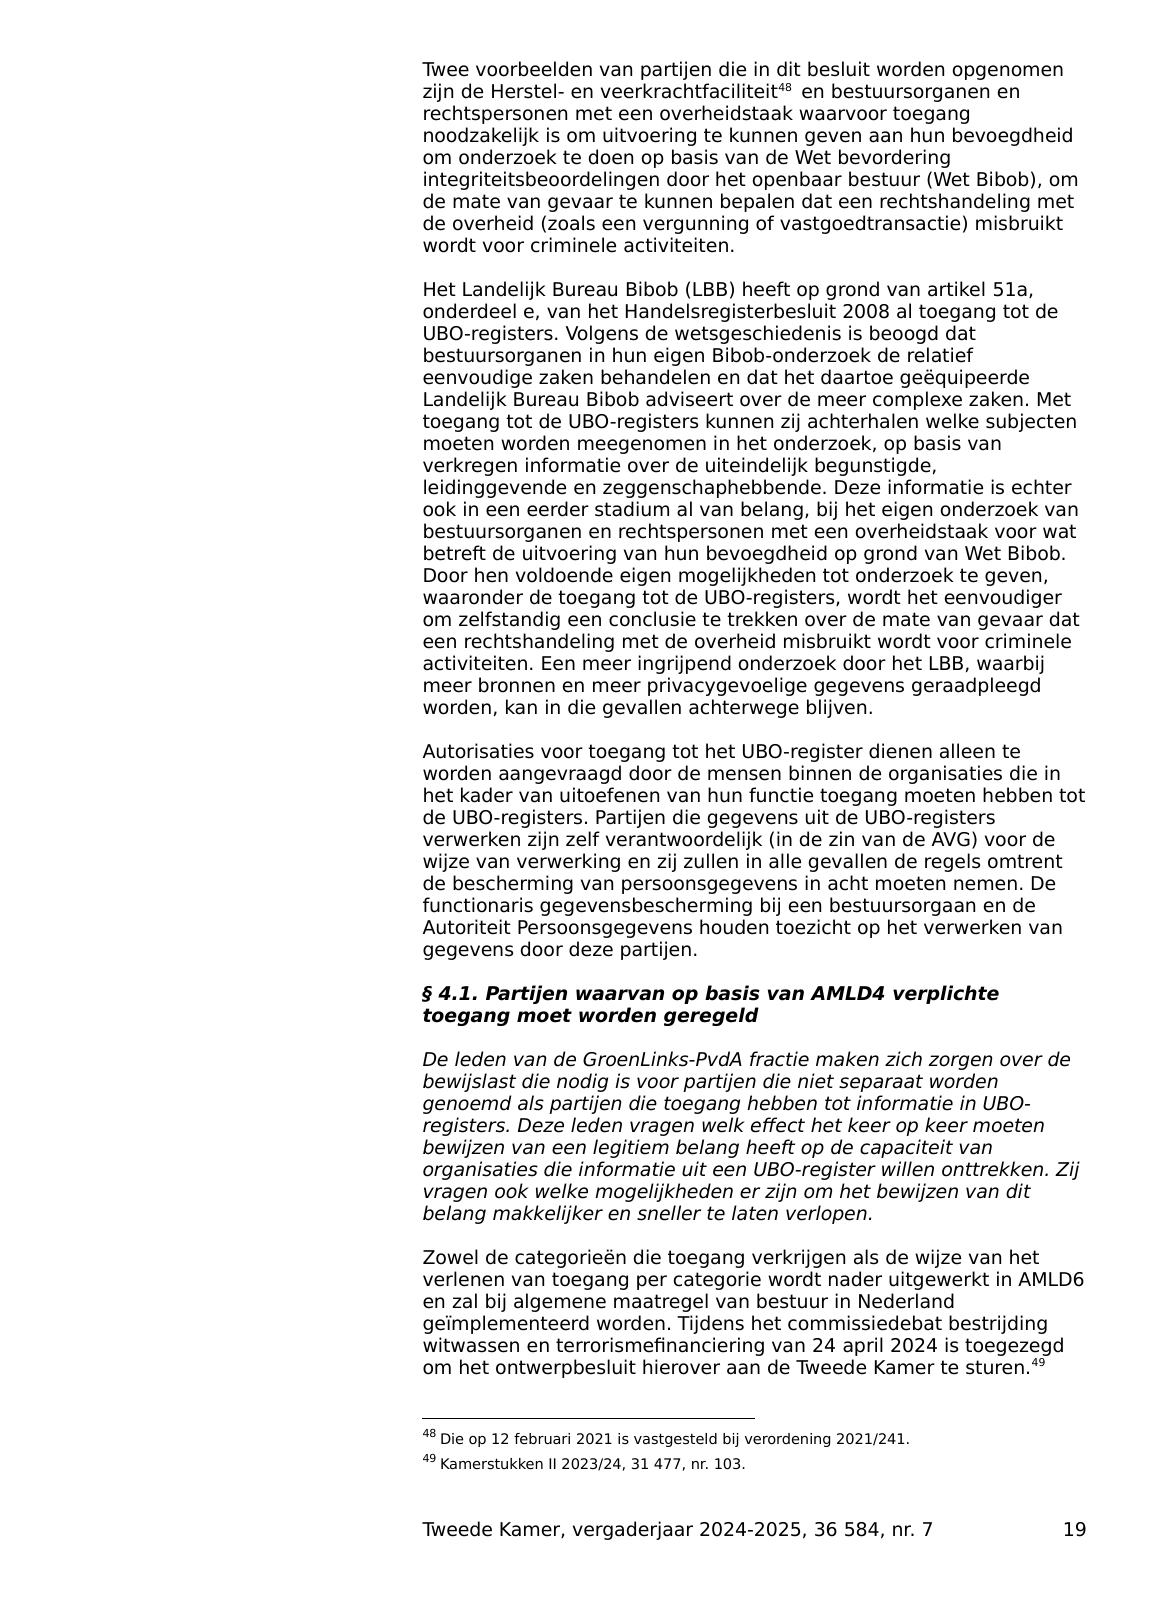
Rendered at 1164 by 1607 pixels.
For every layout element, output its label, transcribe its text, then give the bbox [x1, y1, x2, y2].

text De leden van de GroenLinks-PvdA fractie maken zich zorgen over de bewijslast die nodig is voor partijen die niet separaat worden genoemd als partijen die toegang hebben tot informatie in UBO-registers. Deze leden vragen welk effect het keer op keer moeten bewijzen van een legitiem belang heeft op de capaciteit van organisaties die informatie uit een UBO-register willen onttrekken. Zij vragen ook welke mogelijkheden er zijn om het bewijzen van dit belang makkelijker en sneller te laten verlopen. [422, 1049, 1087, 1225]
text Autorisaties voor toegang tot het UBO-register dienen alleen te worden aangevraagd door de mensen binnen de organisaties die in het kader van uitoefenen van hun functie toegang moeten hebben tot de UBO-registers. Partijen die gegevens uit de UBO-registers verwerken zijn zelf verantwoordelijk (in de zin van de AVG) voor de wijze van verwerking en zij zullen in alle gevallen de regels omtrent de bescherming van persoonsgegevens in acht moeten nemen. De functionaris gegevensbescherming bij een bestuursorgaan en de Autoriteit Persoonsgegevens houden toezicht op het verwerken van gegevens door deze partijen. [422, 741, 1087, 961]
text Het Landelijk Bureau Bibob (LBB) heeft op grond van artikel 51a, onderdeel e, van het Handelsregisterbesluit 2008 al toegang tot de UBO-registers. Volgens de wetsgeschiedenis is beoogd dat bestuursorganen in hun eigen Bibob-onderzoek de relatief eenvoudige zaken behandelen en dat het daartoe geëquipeerde Landelijk Bureau Bibob adviseert over de meer complexe zaken. Met toegang tot de UBO-registers kunnen zij achterhalen welke subjecten moeten worden meegenomen in het onderzoek, op basis van verkregen informatie over de uiteindelijk begunstigde, leidinggevende en zeggenschaphebbende. Deze informatie is echter ook in een eerder stadium al van belang, bij het eigen onderzoek van bestuursorganen en rechtspersonen met een overheidstaak voor wat betreft de uitvoering van hun bevoegdheid op grond van Wet Bibob. Door hen voldoende eigen mogelijkheden tot onderzoek te geven, waaronder de toegang tot de UBO-registers, wordt het eenvoudiger om zelfstandig een conclusie te trekken over de mate van gevaar dat een rechtshandeling met de overheid misbruikt wordt voor criminele activiteiten. Een meer ingrijpend onderzoek door het LBB, waarbij meer bronnen en meer privacygevoelige gegevens geraadpleegd worden, kan in die gevallen achterwege blijven. [422, 279, 1087, 719]
text Die op 12 februari 2021 is vastgesteld bij verordening 2021/241. [422, 1427, 1087, 1449]
subtitle § 4.1. Partijen waarvan op basis van AMLD4 verplichte toegang moet worden geregeld [422, 983, 1087, 1027]
text Kamerstukken II 2023/24, 31 477, nr. 103. [422, 1452, 1087, 1474]
text Twee voorbeelden van partijen die in dit besluit worden opgenomen zijn de Herstel- en veerkrachtfaciliteit en bestuursorganen en rechtspersonen met een overheidstaak waarvoor toegang noodzakelijk is om uitvoering te kunnen geven aan hun bevoegdheid om onderzoek te doen op basis van de Wet bevordering integriteitsbeoordelingen door het openbaar bestuur (Wet Bibob), om de mate van gevaar te kunnen bepalen dat een rechtshandeling met de overheid (zoals een vergunning of vastgoedtransactie) misbruikt wordt voor criminele activiteiten. [422, 59, 1087, 257]
text Zowel de categorieën die toegang verkrijgen als de wijze van het verlenen van toegang per categorie wordt nader uitgewerkt in AMLD6 en zal bij algemene maatregel van bestuur in Nederland geïmplementeerd worden. Tijdens het commissiedebat bestrijding witwassen en terrorismefinanciering van 24 april 2024 is toegezegd om het ontwerpbesluit hierover aan de Tweede Kamer te sturen. [422, 1247, 1087, 1379]
